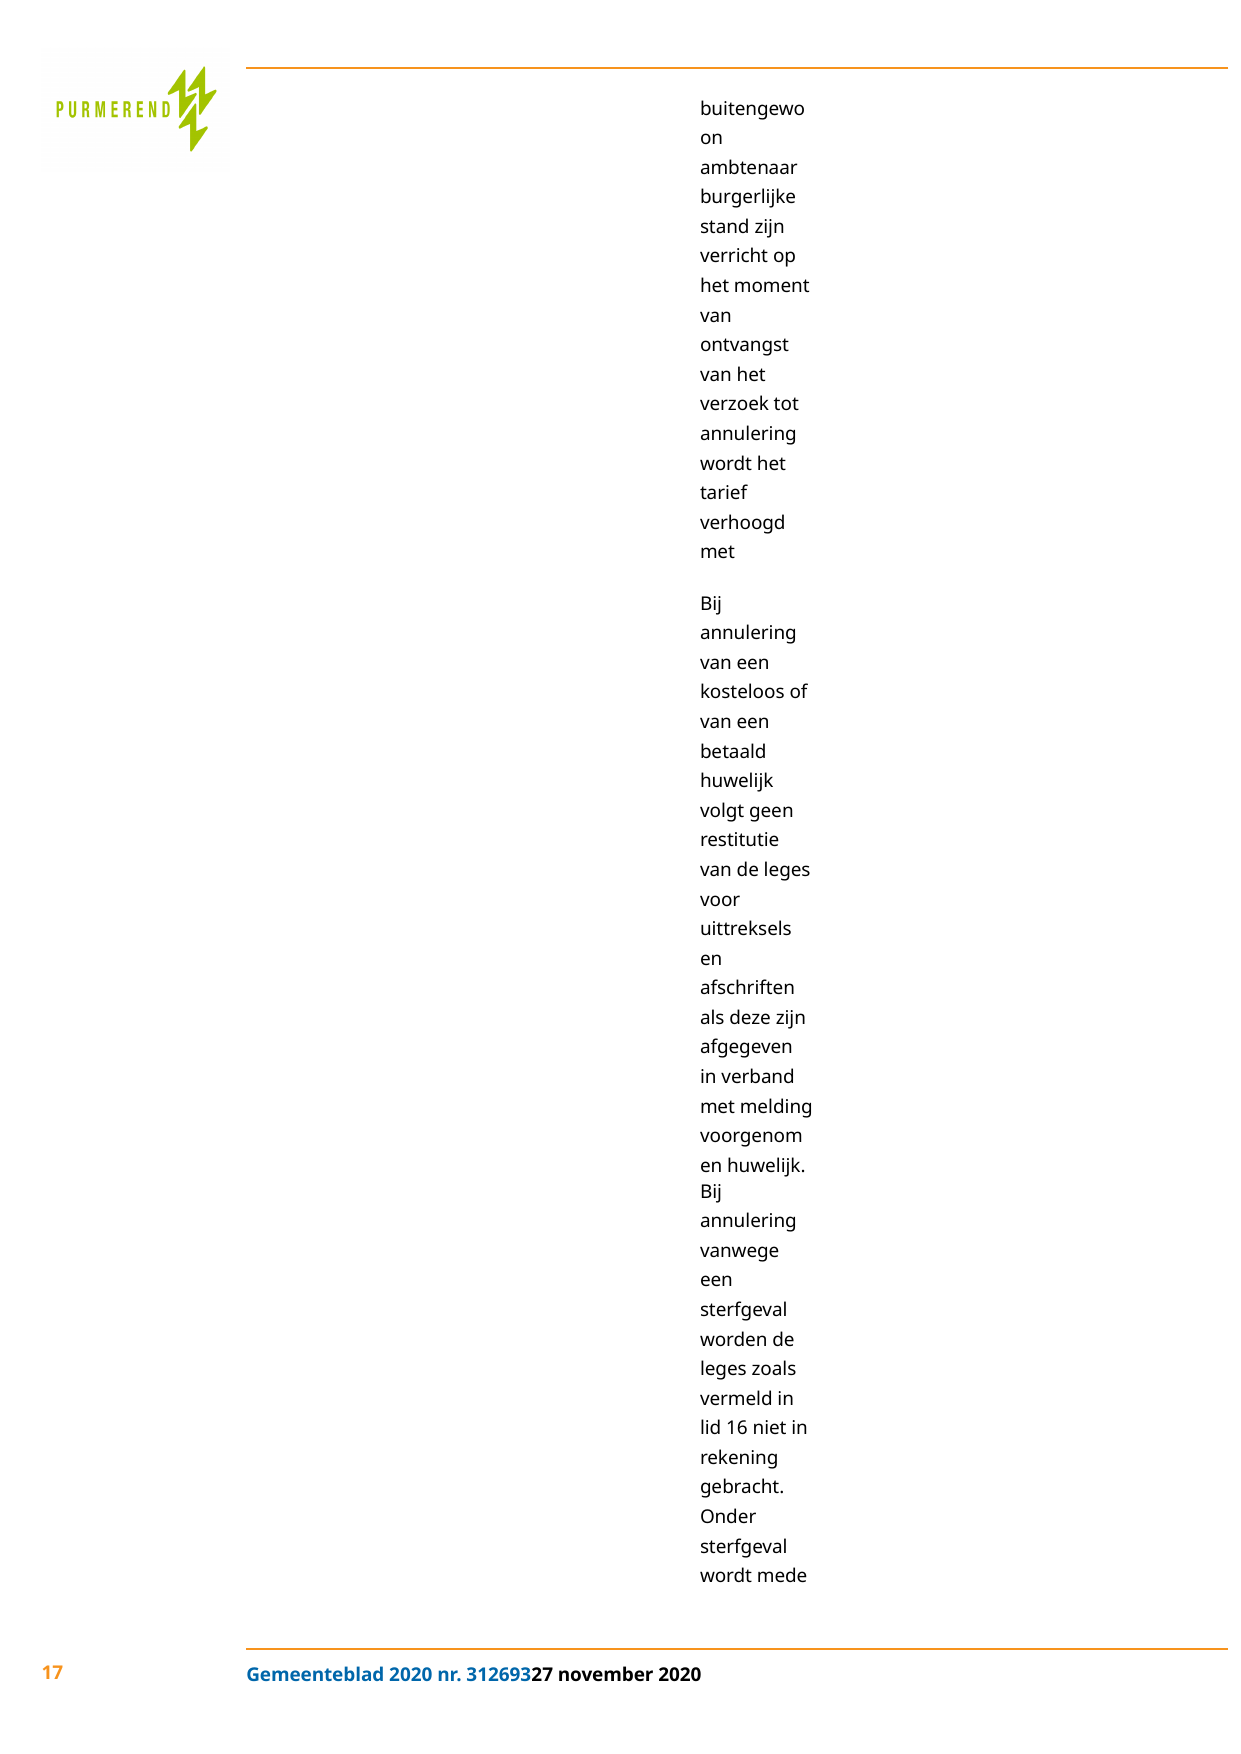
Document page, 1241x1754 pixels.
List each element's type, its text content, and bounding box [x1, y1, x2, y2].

table_cell Bij annulering van een kosteloos of van een betaald huwelijk volgt geen restitutie van de leges voor uittreksels en afschriften als deze zijn afgegeven in verband met melding voorgenomen huwelijk. [700, 590, 813, 1178]
table_cell [813, 95, 1152, 564]
table_cell [813, 564, 1152, 590]
table_cell [248, 564, 361, 590]
table_cell [361, 590, 700, 1178]
table_cell [361, 564, 700, 590]
table_cell [248, 590, 361, 1178]
table_cell [813, 1178, 1152, 1588]
table_cell Bij annulering vanwege een sterfgeval worden de leges zoals vermeld in lid 16 niet in rekening gebracht. Onder sterfgeval wordt mede [700, 1178, 813, 1588]
table_cell [248, 1178, 361, 1588]
table_cell [361, 95, 700, 564]
table_cell [361, 1178, 700, 1588]
table_cell [700, 564, 813, 590]
table_cell [813, 590, 1152, 1178]
table_cell [248, 95, 361, 564]
table_cell buitengewoon ambtenaar burgerlijke stand zijn verricht op het moment van ontvangst van het verzoek tot annulering wordt het tarief verhoogd met [700, 95, 813, 564]
picture [41, 47, 231, 172]
